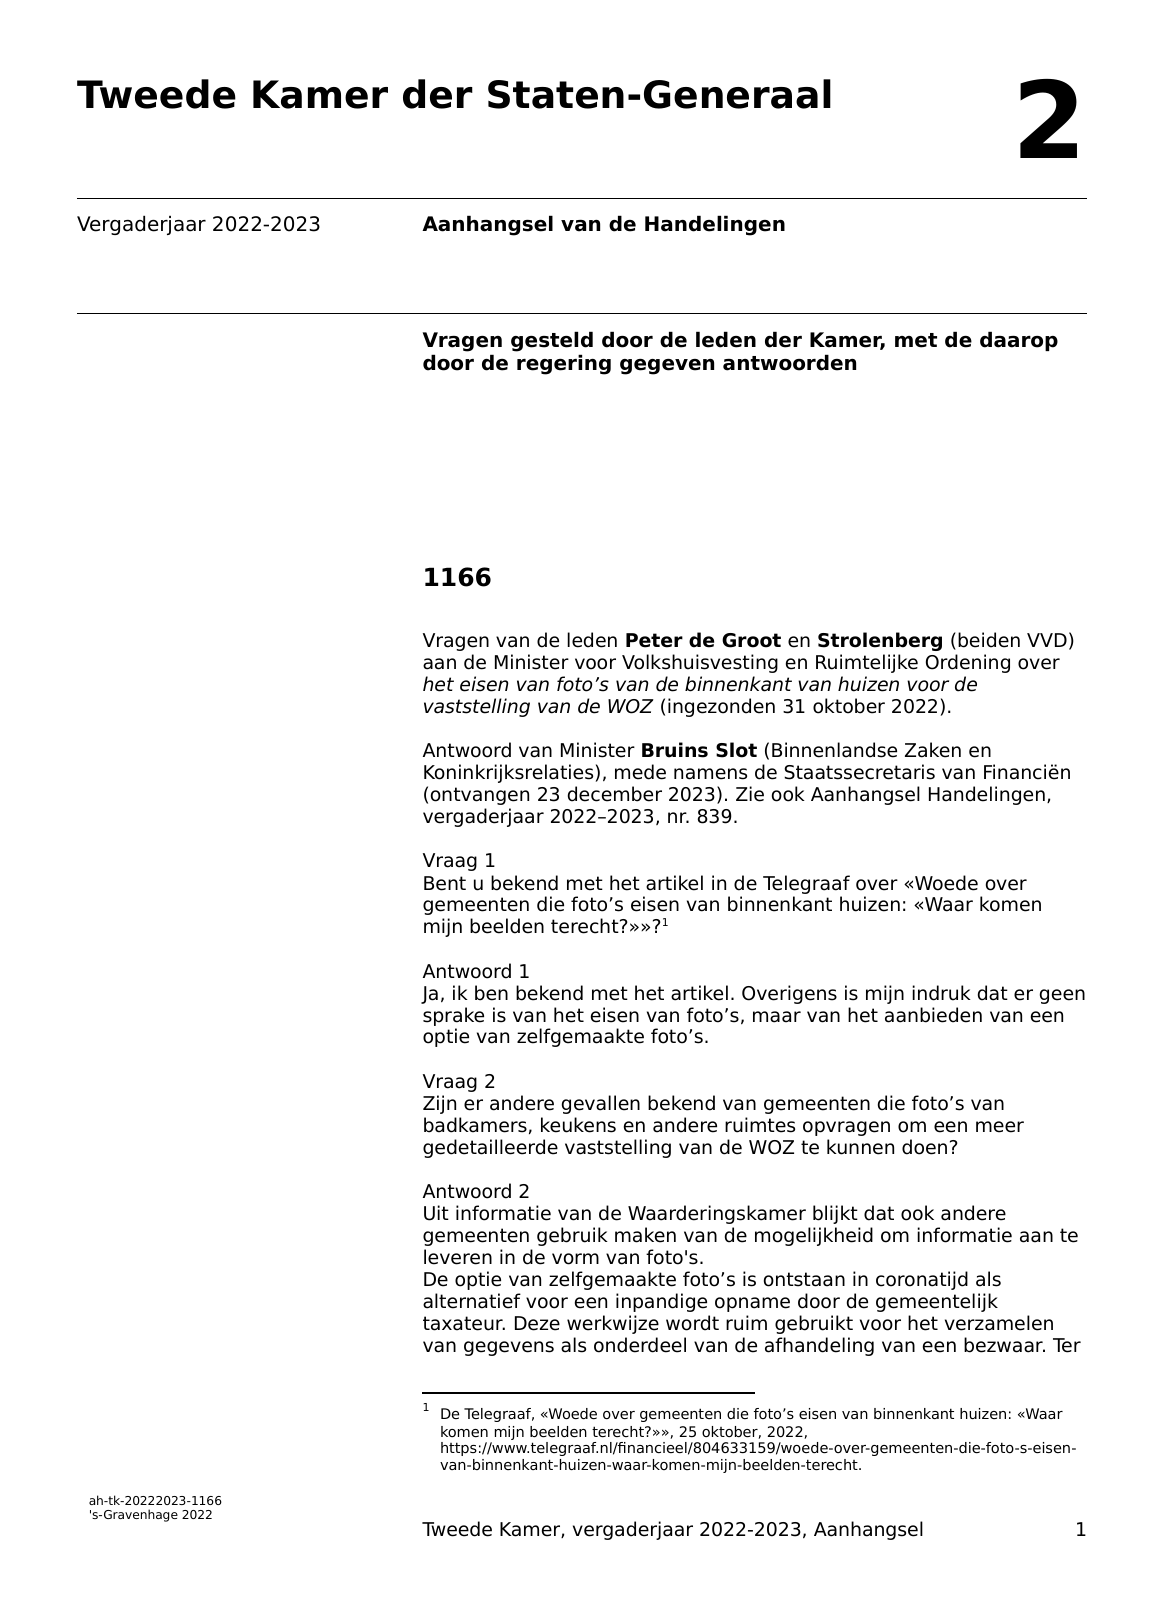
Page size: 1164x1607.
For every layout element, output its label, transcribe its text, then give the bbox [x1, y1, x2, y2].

table_header 2 [886, 59, 1087, 198]
text Ja, ik ben bekend met het artikel. Overigens is mijn indruk dat er geen sprake is van het eisen van foto’s, maar van het aanbieden van een optie van zelfgemaakte foto’s. [422, 982, 1087, 1048]
text Uit informatie van de Waarderingskamer blijkt dat ook andere gemeenten gebruik maken van de mogelijkheid om informatie aan te leveren in de vorm van foto's. [422, 1203, 1087, 1269]
table_cell Aanhangsel van de Handelingen [422, 199, 1087, 313]
text Antwoord 1 [422, 961, 1087, 982]
text Antwoord 2 [422, 1181, 1087, 1203]
text De optie van zelfgemaakte foto’s is ontstaan in coronatijd als alternatief voor een inpandige opname door de gemeentelijk taxateur. Deze werkwijze wordt ruim gebruikt voor het verzamelen van gegevens als onderdeel van de afhandeling van een bezwaar. Ter [422, 1269, 1087, 1357]
table_cell Vergaderjaar 2022-2023 [77, 199, 422, 313]
text Vraag 2 [422, 1071, 1087, 1093]
text 1166 [422, 563, 1087, 592]
text ah-tk-20222023-1166 [88, 1494, 323, 1508]
text De Telegraaf, «Woede over gemeenten die foto’s eisen van binnenkant huizen: «Waar komen mijn beelden terecht?»», 25 oktober, 2022, https://www.telegraaf.nl/financieel/804633159/woede-over-gemeenten-die-foto-s-eisen-van-binnenkant-huizen-waar-komen-mijn-beelden-terecht. [422, 1402, 1087, 1474]
text Antwoord van Minister Bruins Slot (Binnenlandse Zaken en Koninkrijksrelaties), mede namens de Staatssecretaris van Financiën (ontvangen 23 december 2023). Zie ook Aanhangsel Handelingen, vergaderjaar 2022–2023, nr. 839. [422, 740, 1087, 828]
text 's-Gravenhage 2022 [88, 1508, 323, 1522]
table_header Tweede Kamer der Staten-Generaal [77, 59, 886, 198]
table_cell Vragen gesteld door de leden der Kamer, met de daarop door de regering gegeven antwoorden [422, 314, 1087, 375]
text Zijn er andere gevallen bekend van gemeenten die foto’s van badkamers, keukens en andere ruimtes opvragen om een meer gedetailleerde vaststelling van de WOZ te kunnen doen? [422, 1093, 1087, 1158]
text Vraag 1 [422, 850, 1087, 872]
text Vragen van de leden Peter de Groot en Strolenberg (beiden VVD) aan de Minister voor Volkshuisvesting en Ruimtelijke Ordening over het eisen van foto’s van de binnenkant van huizen voor de vaststelling van de WOZ (ingezonden 31 oktober 2022). [422, 630, 1087, 718]
table_cell [77, 314, 422, 375]
text Bent u bekend met het artikel in de Telegraaf over «Woede over gemeenten die foto’s eisen van binnenkant huizen: «Waar komen mijn beelden terecht?»»? [422, 872, 1087, 938]
